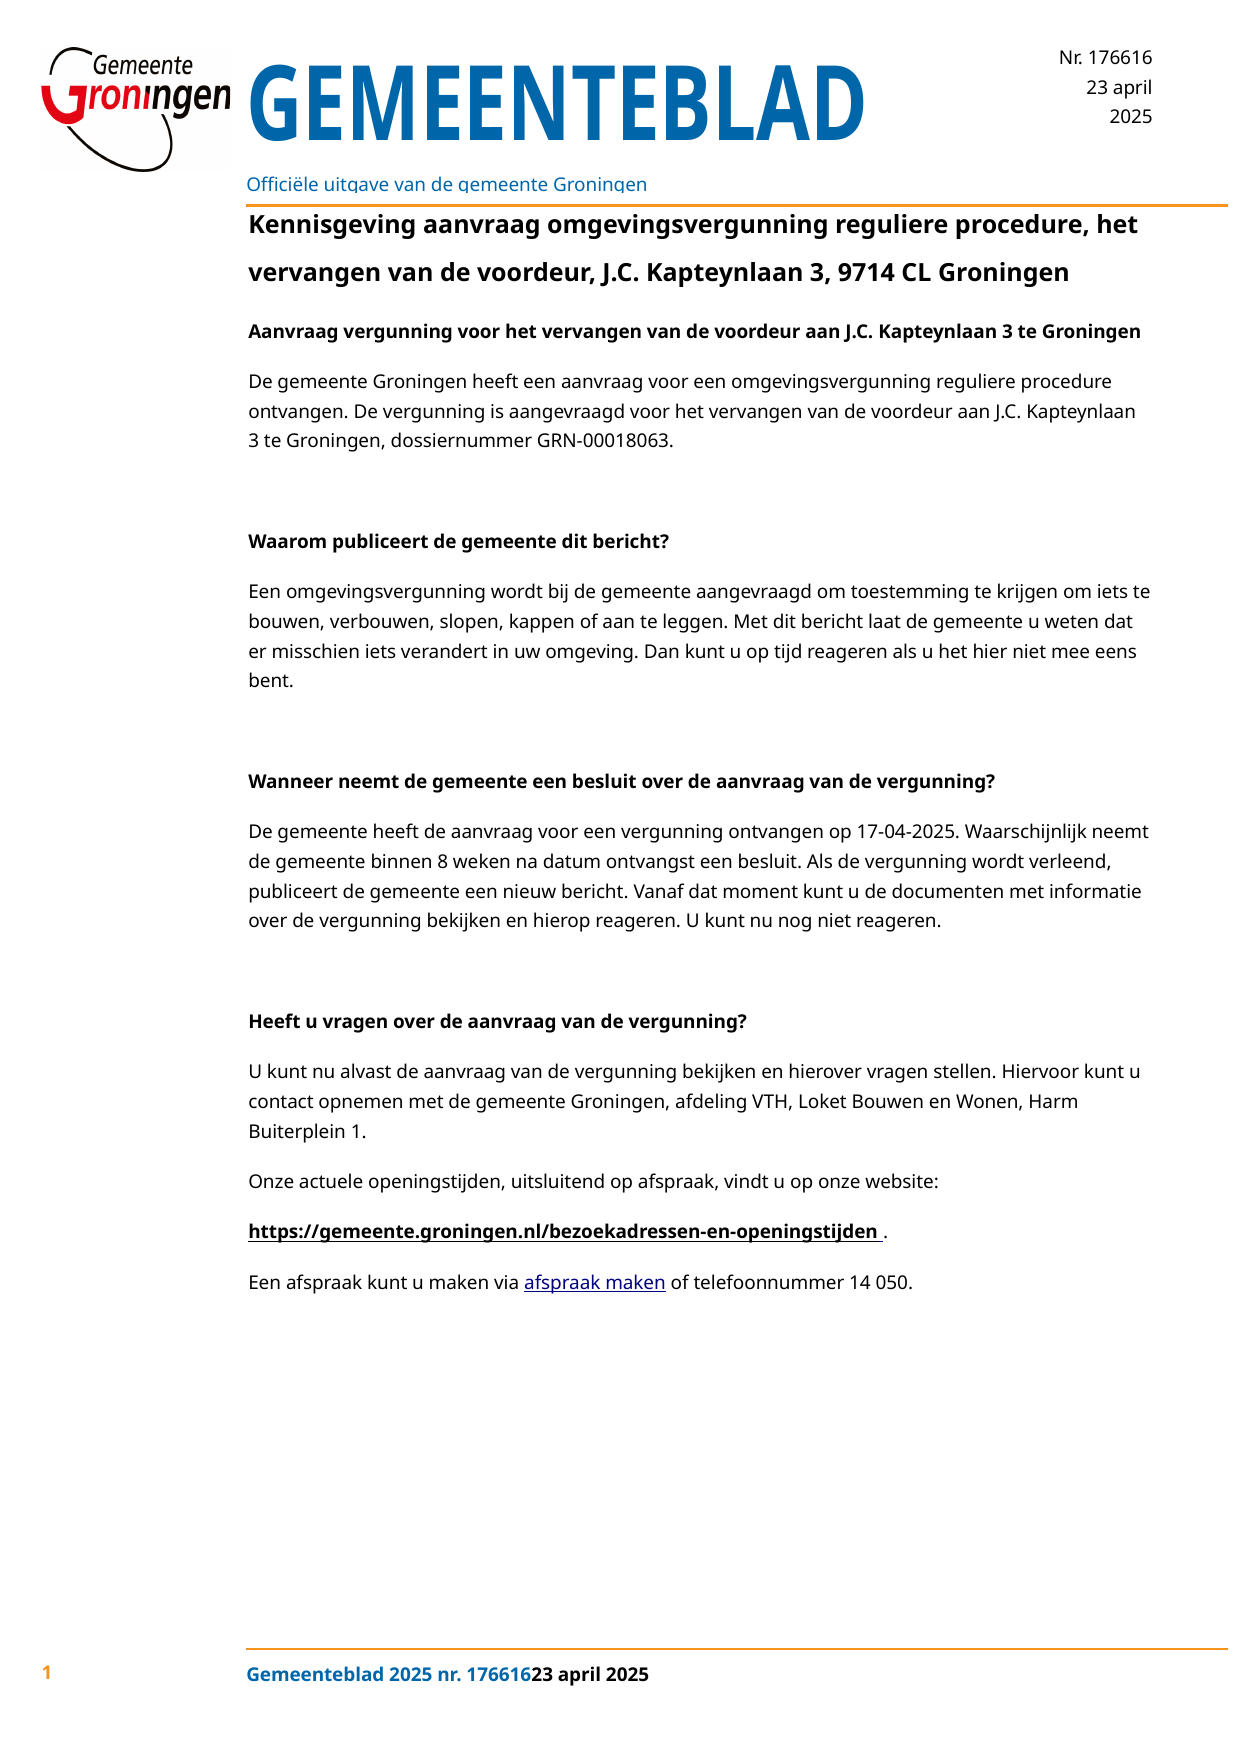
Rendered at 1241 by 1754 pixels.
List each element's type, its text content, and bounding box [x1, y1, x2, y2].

picture [41, 47, 231, 172]
text Een afspraak kunt u maken via afspraak maken of telefoonnummer 14 050. [248, 1269, 1152, 1295]
text Heeft u vragen over de aanvraag van de vergunning? [248, 1008, 1152, 1034]
text Waarom publiceert de gemeente dit bericht? [248, 528, 1152, 554]
text U kunt nu alvast de aanvraag van de vergunning bekijken en hierover vragen stellen. Hiervoor kunt u contact opnemen met de gemeente Groningen, afdeling VTH, Loket Bouwen en Wonen, Harm Buiterplein 1. [248, 1059, 1152, 1144]
text Een omgevingsvergunning wordt bij de gemeente aangevraagd om toestemming te krijgen om iets te bouwen, verbouwen, slopen, kappen of aan te leggen. Met dit bericht laat de gemeente u weten dat er misschien iets verandert in uw omgeving. Dan kunt u op tijd reageren als u het hier niet mee eens bent. [248, 579, 1152, 693]
text De gemeente heeft de aanvraag voor een vergunning ontvangen op 17-04-2025. Waarschijnlijk neemt de gemeente binnen 8 weken na datum ontvangst een besluit. Als de vergunning wordt verleend, publiceert de gemeente een nieuw bericht. Vanaf dat moment kunt u de documenten met informatie over de vergunning bekijken en hierop reageren. U kunt nu nog niet reageren. [248, 819, 1152, 933]
text Aanvraag vergunning voor het vervangen van de voordeur aan J.C. Kapteynlaan 3 te Groningen [248, 318, 1152, 344]
text https://gemeente.groningen.nl/bezoekadressen-en-openingstijden . [248, 1219, 1152, 1244]
text De gemeente Groningen heeft een aanvraag voor een omgevingsvergunning reguliere procedure ontvangen. De vergunning is aangevraagd voor het vervangen van de voordeur aan J.C. Kapteynlaan 3 te Groningen, dossiernummer GRN-00018063. [248, 368, 1152, 453]
text Onze actuele openingstijden, uitsluitend op afspraak, vindt u op onze website: [248, 1168, 1152, 1194]
text Wanneer neemt de gemeente een besluit over de aanvraag van de vergunning? [248, 768, 1152, 794]
text Kennisgeving aanvraag omgevingsvergunning reguliere procedure, het vervangen van de voordeur, J.C. Kapteynlaan 3, 9714 CL Groningen [248, 207, 1152, 288]
